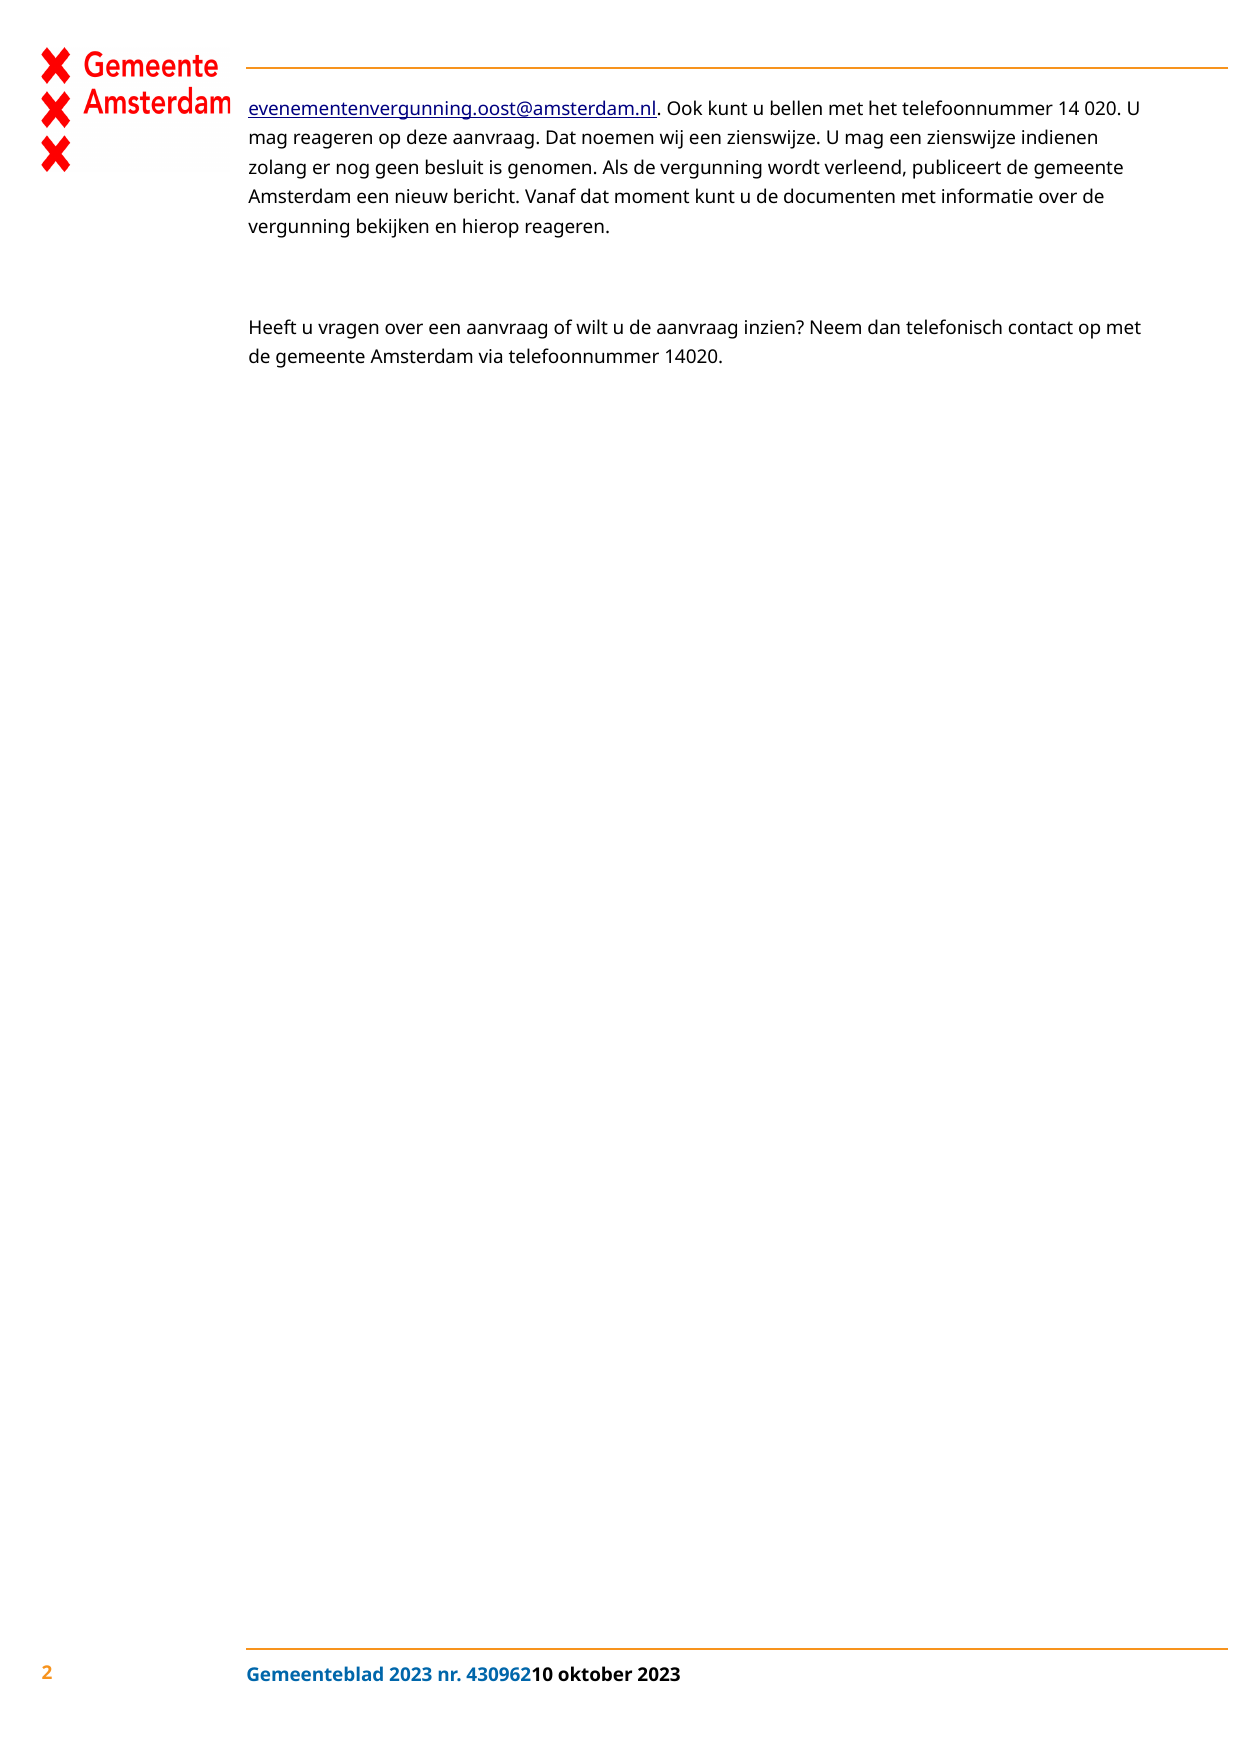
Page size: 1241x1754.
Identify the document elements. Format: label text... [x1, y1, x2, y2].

picture [41, 47, 231, 172]
text evenementenvergunning.oost@amsterdam.nl. Ook kunt u bellen met het telefoonnummer 14 020. U mag reageren op deze aanvraag. Dat noemen wij een zienswijze. U mag een zienswijze indienen zolang er nog geen besluit is genomen. Als de vergunning wordt verleend, publiceert de gemeente Amsterdam een nieuw bericht. Vanaf dat moment kunt u de documenten met informatie over de vergunning bekijken en hierop reageren. [248, 95, 1152, 239]
text Heeft u vragen over een aanvraag of wilt u de aanvraag inzien? Neem dan telefonisch contact op met de gemeente Amsterdam via telefoonnummer 14020. [248, 314, 1152, 369]
